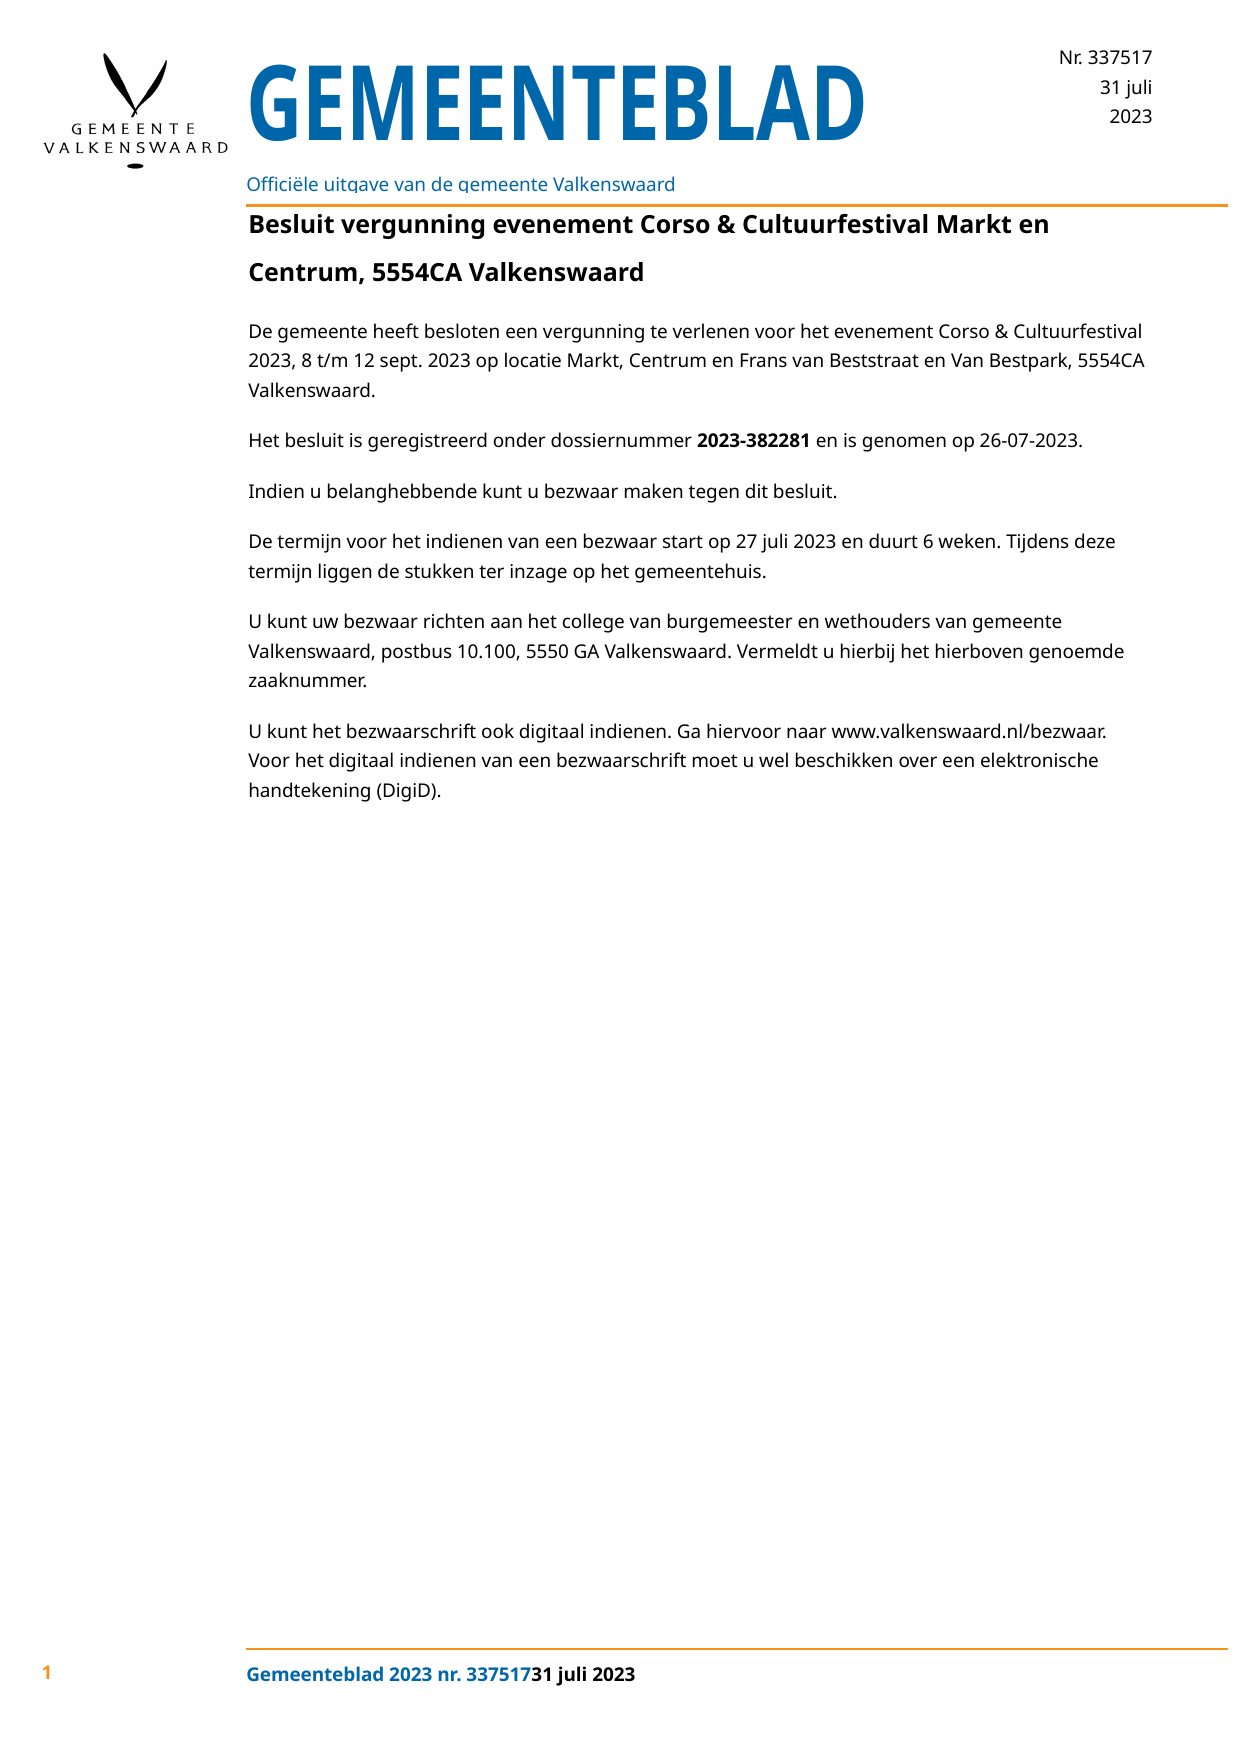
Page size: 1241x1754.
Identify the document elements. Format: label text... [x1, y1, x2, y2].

text U kunt het bezwaarschrift ook digitaal indienen. Ga hiervoor naar www.valkenswaard.nl/bezwaar. Voor het digitaal indienen van een bezwaarschrift moet u wel beschikken over een elektronische handtekening (DigiD). [248, 718, 1152, 803]
text De termijn voor het indienen van een bezwaar start op 27 juli 2023 en duurt 6 weken. Tijdens deze termijn liggen de stukken ter inzage op het gemeentehuis. [248, 528, 1152, 584]
text U kunt uw bezwaar richten aan het college van burgemeester en wethouders van gemeente Valkenswaard, postbus 10.100, 5550 GA Valkenswaard. Vermeldt u hierbij het hierboven genoemde zaaknummer. [248, 608, 1152, 693]
text Indien u belanghebbende kunt u bezwaar maken tegen dit besluit. [248, 478, 1152, 504]
picture [41, 47, 231, 172]
text Het besluit is geregistreerd onder dossiernummer 2023-382281 en is genomen op 26-07-2023. [248, 427, 1152, 453]
text De gemeente heeft besloten een vergunning te verlenen voor het evenement Corso & Cultuurfestival 2023, 8 t/m 12 sept. 2023 op locatie Markt, Centrum en Frans van Beststraat en Van Bestpark, 5554CA Valkenswaard. [248, 318, 1152, 403]
text Besluit vergunning evenement Corso & Cultuurfestival Markt en Centrum, 5554CA Valkenswaard [248, 207, 1152, 288]
